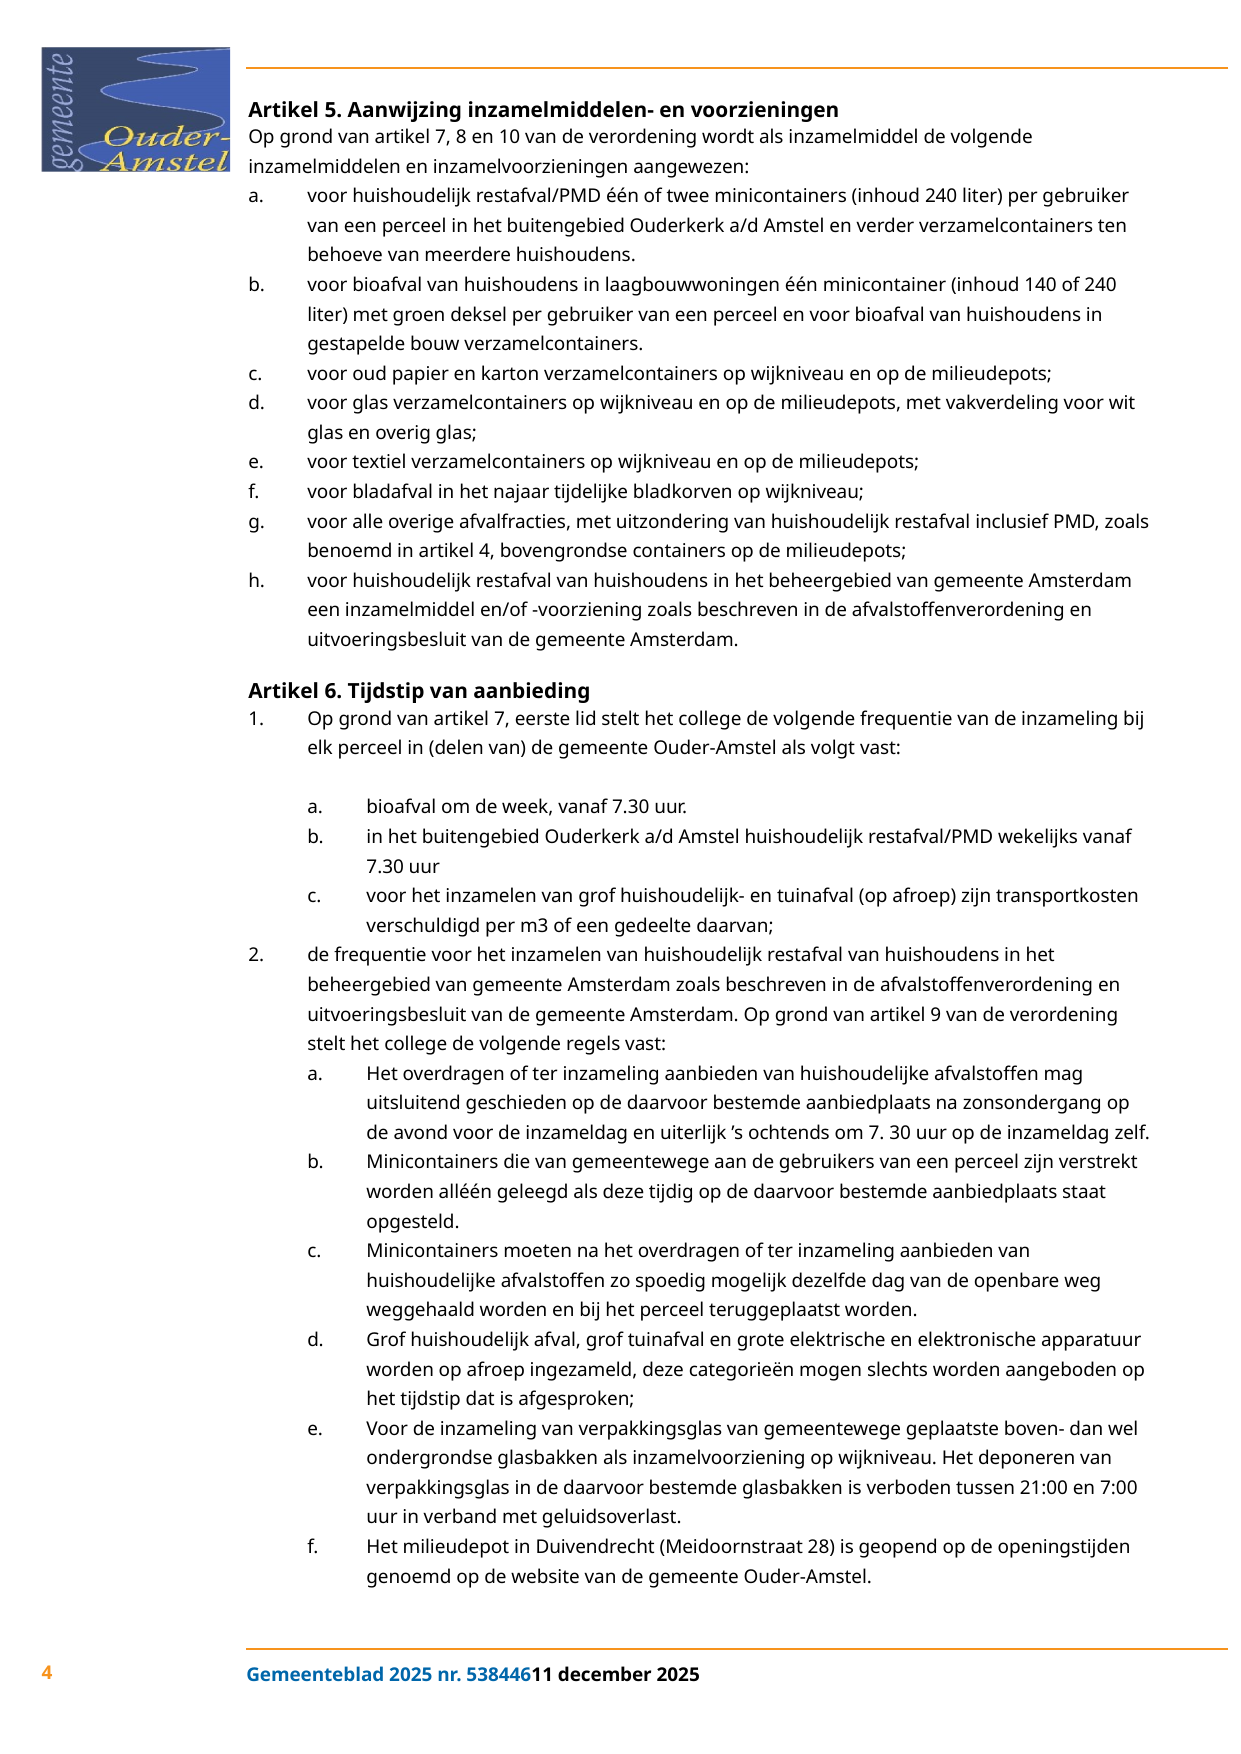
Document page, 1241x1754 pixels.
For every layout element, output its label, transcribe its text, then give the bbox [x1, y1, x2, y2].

list voor textiel verzamelcontainers op wijkniveau en op de milieudepots; [248, 449, 1152, 474]
list Minicontainers die van gemeentewege aan de gebruikers van een perceel zijn verstrekt worden alléén geleegd als deze tijdig op de daarvoor bestemde aanbiedplaats staat opgesteld. [307, 1149, 1152, 1234]
list Grof huishoudelijk afval, grof tuinafval en grote elektrische en elektronische apparatuur worden op afroep ingezameld, deze categorieën mogen slechts worden aangeboden op het tijdstip dat is afgesproken; [307, 1326, 1152, 1411]
picture [41, 47, 231, 172]
list bioafval om de week, vanaf 7.30 uur. [307, 794, 1152, 819]
list voor oud papier en karton verzamelcontainers op wijkniveau en op de milieudepots; [248, 360, 1152, 386]
text Artikel 6. Tijdstip van aanbieding [248, 677, 1152, 705]
list voor huishoudelijk restafval/PMD één of twee minicontainers (inhoud 240 liter) per gebruiker van een perceel in het buitengebied Ouderkerk a/d Amstel en verder verzamelcontainers ten behoeve van meerdere huishoudens. [248, 182, 1152, 267]
list voor bladafval in het najaar tijdelijke bladkorven op wijkniveau; [248, 478, 1152, 504]
list voor glas verzamelcontainers op wijkniveau en op de milieudepots, met vakverdeling voor wit glas en overig glas; [248, 389, 1152, 445]
text Artikel 5. Aanwijzing inzamelmiddelen- en voorzieningen [248, 95, 1152, 123]
list Op grond van artikel 7, eerste lid stelt het college de volgende frequentie van de inzameling bij elk perceel in (delen van) de gemeente Ouder-Amstel als volgt vast: [248, 705, 1152, 760]
list Voor de inzameling van verpakkingsglas van gemeentewege geplaatste boven- dan wel ondergrondse glasbakken als inzamelvoorziening op wijkniveau. Het deponeren van verpakkingsglas in de daarvoor bestemde glasbakken is verboden tussen 21:00 en 7:00 uur in verband met geluidsoverlast. [307, 1415, 1152, 1529]
list Het overdragen of ter inzameling aanbieden van huishoudelijke afvalstoffen mag uitsluitend geschieden op de daarvoor bestemde aanbiedplaats na zonsondergang op de avond voor de inzameldag en uiterlijk ’s ochtends om 7. 30 uur op de inzameldag zelf. [307, 1060, 1152, 1145]
list voor huishoudelijk restafval van huishoudens in het beheergebied van gemeente Amsterdam een inzamelmiddel en/of -voorziening zoals beschreven in de afvalstoffenverordening en uitvoeringsbesluit van de gemeente Amsterdam. [248, 567, 1152, 652]
list de frequentie voor het inzamelen van huishoudelijk restafval van huishoudens in het beheergebied van gemeente Amsterdam zoals beschreven in de afvalstoffenverordening en uitvoeringsbesluit van de gemeente Amsterdam. Op grond van artikel 9 van de verordening stelt het college de volgende regels vast: [248, 942, 1152, 1056]
list voor alle overige afvalfracties, met uitzondering van huishoudelijk restafval inclusief PMD, zoals benoemd in artikel 4, bovengrondse containers op de milieudepots; [248, 508, 1152, 563]
list voor het inzamelen van grof huishoudelijk- en tuinafval (op afroep) zijn transportkosten verschuldigd per m3 of een gedeelte daarvan; [307, 882, 1152, 938]
list Het milieudepot in Duivendrecht (Meidoornstraat 28) is geopend op de openingstijden genoemd op de website van de gemeente Ouder-Amstel. [307, 1533, 1152, 1589]
list Minicontainers moeten na het overdragen of ter inzameling aanbieden van huishoudelijke afvalstoffen zo spoedig mogelijk dezelfde dag van de openbare weg weggehaald worden en bij het perceel teruggeplaatst worden. [307, 1237, 1152, 1322]
text Op grond van artikel 7, 8 en 10 van de verordening wordt als inzamelmiddel de volgende inzamelmiddelen en inzamelvoorzieningen aangewezen: [248, 123, 1152, 178]
list in het buitengebied Ouderkerk a/d Amstel huishoudelijk restafval/PMD wekelijks vanaf 7.30 uur [307, 823, 1152, 879]
list voor bioafval van huishoudens in laagbouwwoningen één minicontainer (inhoud 140 of 240 liter) met groen deksel per gebruiker van een perceel en voor bioafval van huishoudens in gestapelde bouw verzamelcontainers. [248, 271, 1152, 356]
